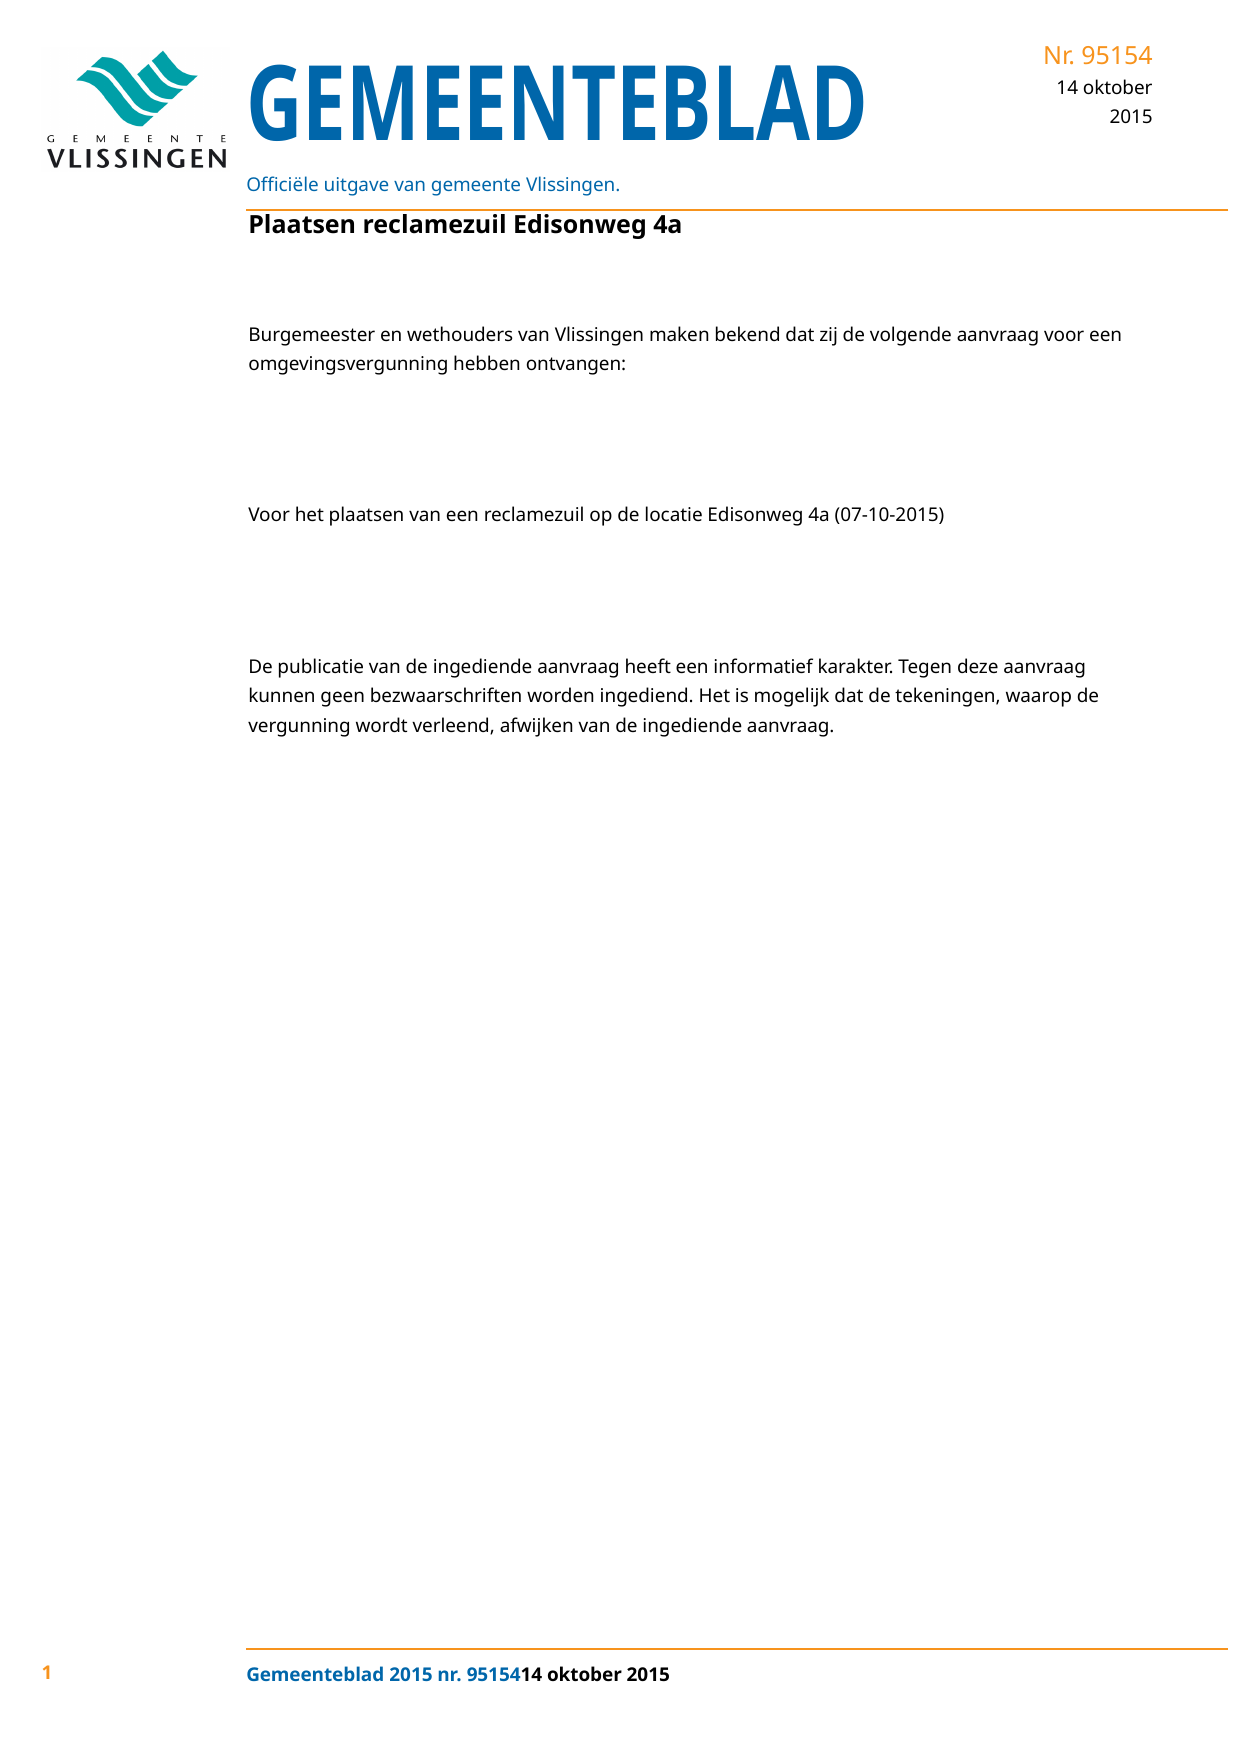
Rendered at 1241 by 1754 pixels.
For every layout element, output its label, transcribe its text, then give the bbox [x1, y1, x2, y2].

picture [41, 47, 231, 172]
text De publicatie van de ingediende aanvraag heeft een informatief karakter. Tegen deze aanvraag kunnen geen bezwaarschriften worden ingediend. Het is mogelijk dat de tekeningen, waarop de vergunning wordt verleend, afwijken van de ingediende aanvraag. [248, 653, 1152, 738]
text Burgemeester en wethouders van Vlissingen maken bekend dat zij de volgende aanvraag voor een omgevingsvergunning hebben ontvangen: [248, 321, 1152, 376]
text Plaatsen reclamezuil Edisonweg 4a [248, 211, 1152, 241]
text Voor het plaatsen van een reclamezuil op de locatie Edisonweg 4a (07-10-2015) [248, 502, 1152, 527]
